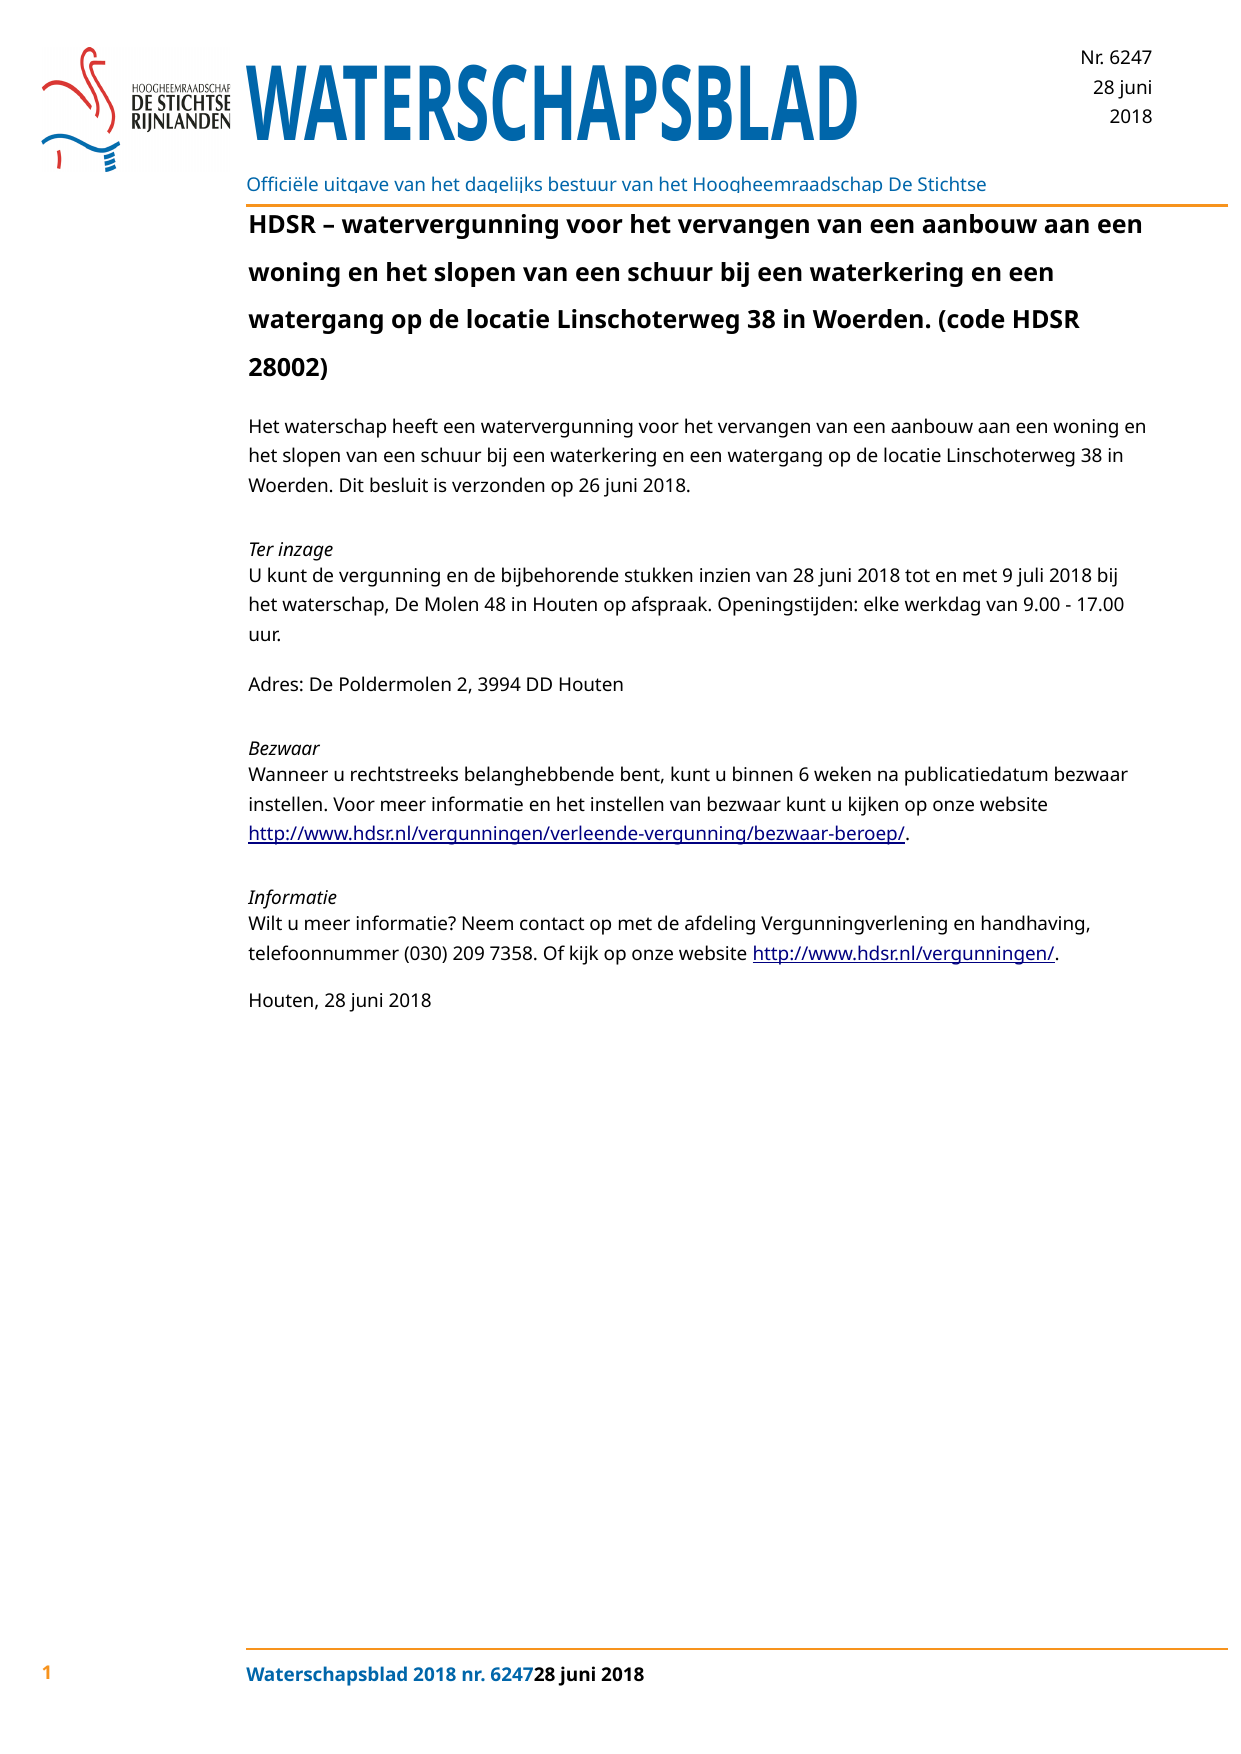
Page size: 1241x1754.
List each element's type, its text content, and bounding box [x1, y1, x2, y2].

text Ter inzage [248, 536, 1152, 562]
text Wanneer u rechtstreeks belanghebbende bent, kunt u binnen 6 weken na publicatiedatum bezwaar instellen. Voor meer informatie en het instellen van bezwaar kunt u kijken op onze website http://www.hdsr.nl/vergunningen/verleende-vergunning/bezwaar-beroep/. [248, 761, 1152, 846]
text Houten, 28 juni 2018 [248, 987, 1152, 1013]
text Bezwaar [248, 736, 1152, 761]
text Adres: De Poldermolen 2, 3994 DD Houten [248, 672, 1152, 697]
picture [41, 47, 231, 172]
text HDSR – watervergunning voor het vervangen van een aanbouw aan een woning en het slopen van een schuur bij een waterkering en een watergang op de locatie Linschoterweg 38 in Woerden. (code HDSR 28002) [248, 207, 1152, 384]
text U kunt de vergunning en de bijbehorende stukken inzien van 28 juni 2018 tot en met 9 juli 2018 bij het waterschap, De Molen 48 in Houten op afspraak. Openingstijden: elke werkdag van 9.00 - 17.00 uur. [248, 562, 1152, 647]
text Wilt u meer informatie? Neem contact op met de afdeling Vergunningverlening en handhaving, telefoonnummer (030) 209 7358. Of kijk op onze website http://www.hdsr.nl/vergunningen/. [248, 910, 1152, 965]
text Informatie [248, 884, 1152, 910]
text Het waterschap heeft een watervergunning voor het vervangen van een aanbouw aan een woning en het slopen van een schuur bij een waterkering en een watergang op de locatie Linschoterweg 38 in Woerden. Dit besluit is verzonden op 26 juni 2018. [248, 413, 1152, 498]
